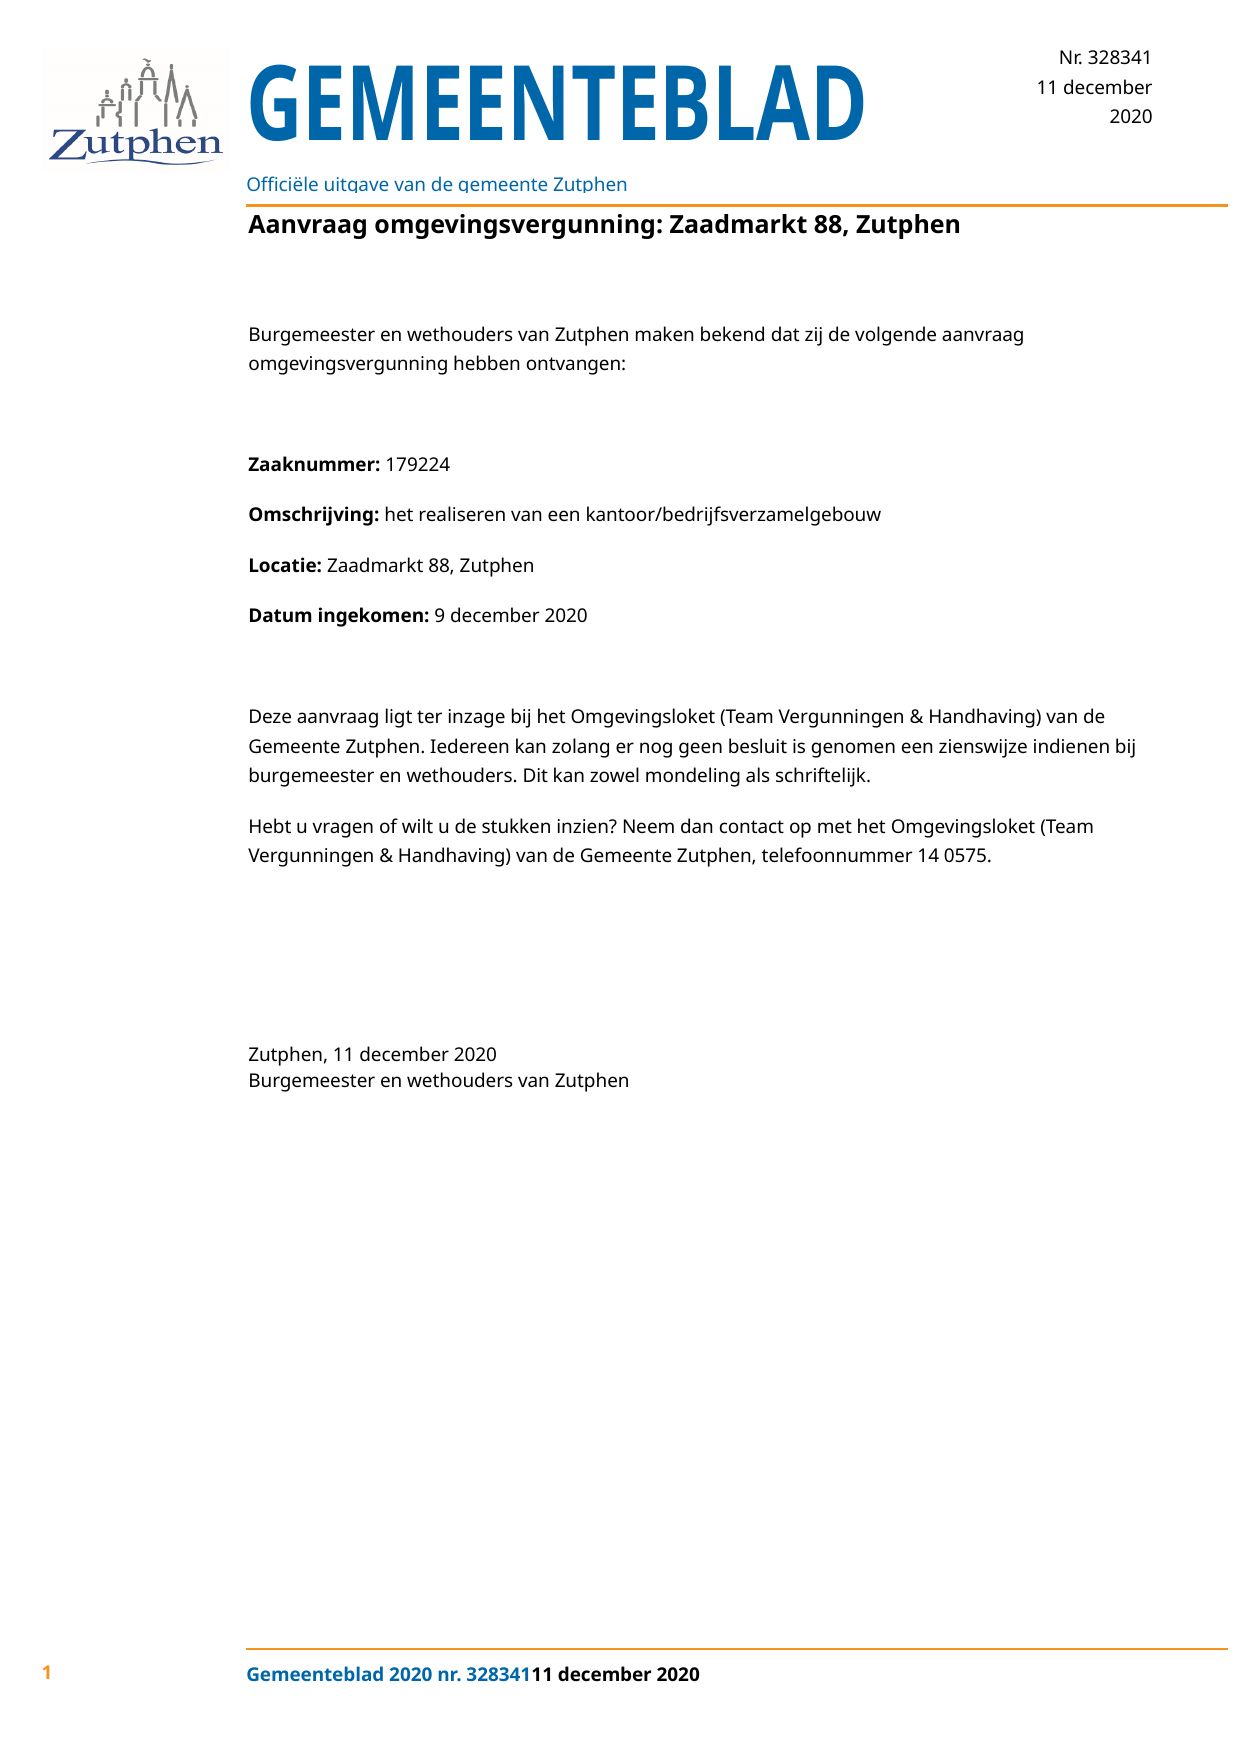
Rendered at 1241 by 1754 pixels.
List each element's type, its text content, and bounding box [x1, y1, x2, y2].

picture [41, 47, 231, 172]
text Locatie: Zaadmarkt 88, Zutphen [248, 552, 1152, 578]
text Hebt u vragen of wilt u de stukken inzien? Neem dan contact op met het Omgevingsloket (Team Vergunningen & Handhaving) van de Gemeente Zutphen, telefoonnummer 14 0575. [248, 813, 1152, 868]
text Burgemeester en wethouders van Zutphen maken bekend dat zij de volgende aanvraag omgevingsvergunning hebben ontvangen: [248, 321, 1152, 376]
text Burgemeester en wethouders van Zutphen [248, 1067, 1152, 1093]
text Deze aanvraag ligt ter inzage bij het Omgevingsloket (Team Vergunningen & Handhaving) van de Gemeente Zutphen. Iedereen kan zolang er nog geen besluit is genomen een zienswijze indienen bij burgemeester en wethouders. Dit kan zowel mondeling als schriftelijk. [248, 703, 1152, 788]
text Zutphen, 11 december 2020 [248, 1041, 1152, 1067]
text Aanvraag omgevingsvergunning: Zaadmarkt 88, Zutphen [248, 207, 1152, 241]
text Omschrijving: het realiseren van een kantoor/bedrijfsverzamelgebouw [248, 502, 1152, 527]
text Zaaknummer: 179224 [248, 451, 1152, 477]
text Datum ingekomen: 9 december 2020 [248, 602, 1152, 628]
